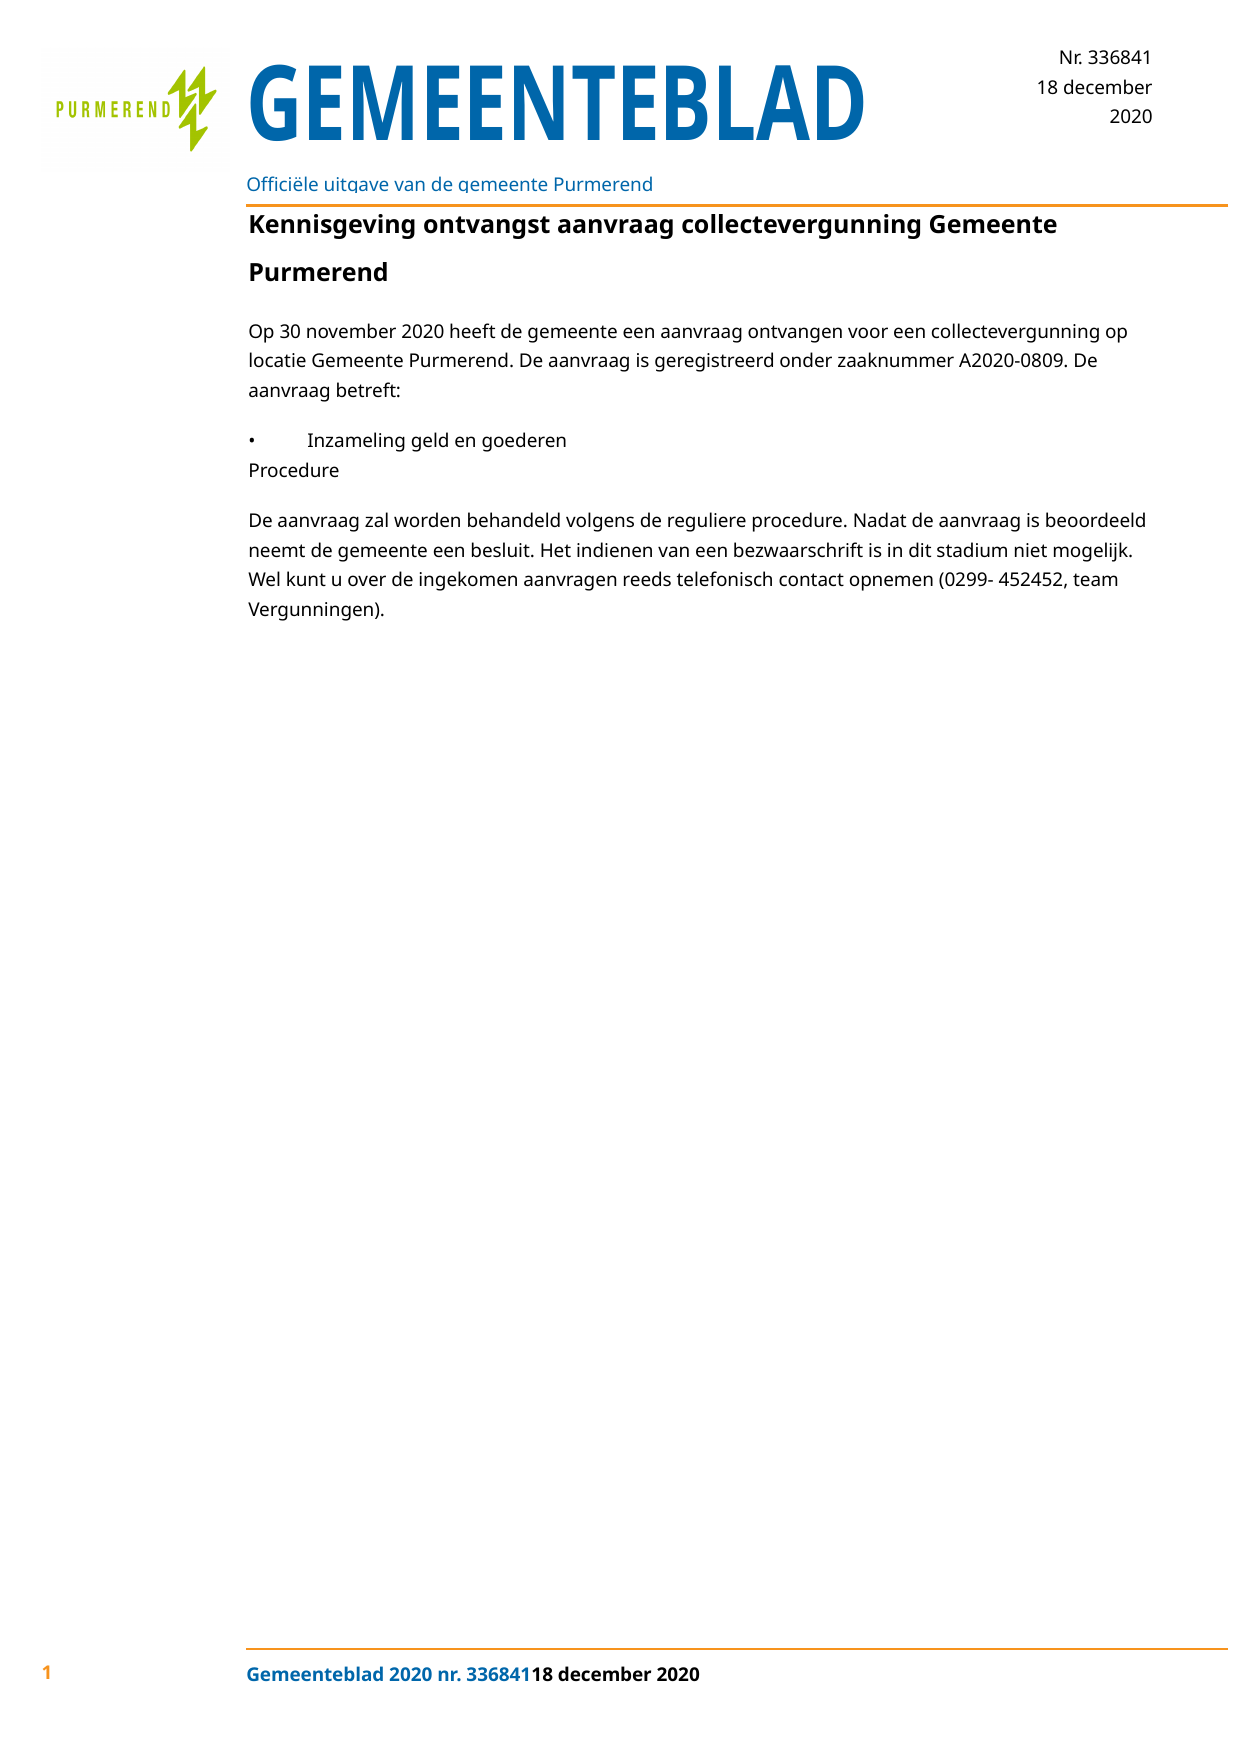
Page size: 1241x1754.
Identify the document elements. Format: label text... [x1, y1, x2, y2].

text Procedure [248, 457, 1152, 483]
list Inzameling geld en goederen [248, 427, 1152, 453]
text De aanvraag zal worden behandeld volgens de reguliere procedure. Nadat de aanvraag is beoordeeld neemt de gemeente een besluit. Het indienen van een bezwaarschrift is in dit stadium niet mogelijk. Wel kunt u over de ingekomen aanvragen reeds telefonisch contact opnemen (0299- 452452, team Vergunningen). [248, 507, 1152, 622]
text Op 30 november 2020 heeft de gemeente een aanvraag ontvangen voor een collectevergunning op locatie Gemeente Purmerend. De aanvraag is geregistreerd onder zaaknummer A2020-0809. De aanvraag betreft: [248, 318, 1152, 403]
text Kennisgeving ontvangst aanvraag collectevergunning Gemeente Purmerend [248, 207, 1152, 288]
picture [41, 47, 231, 172]
